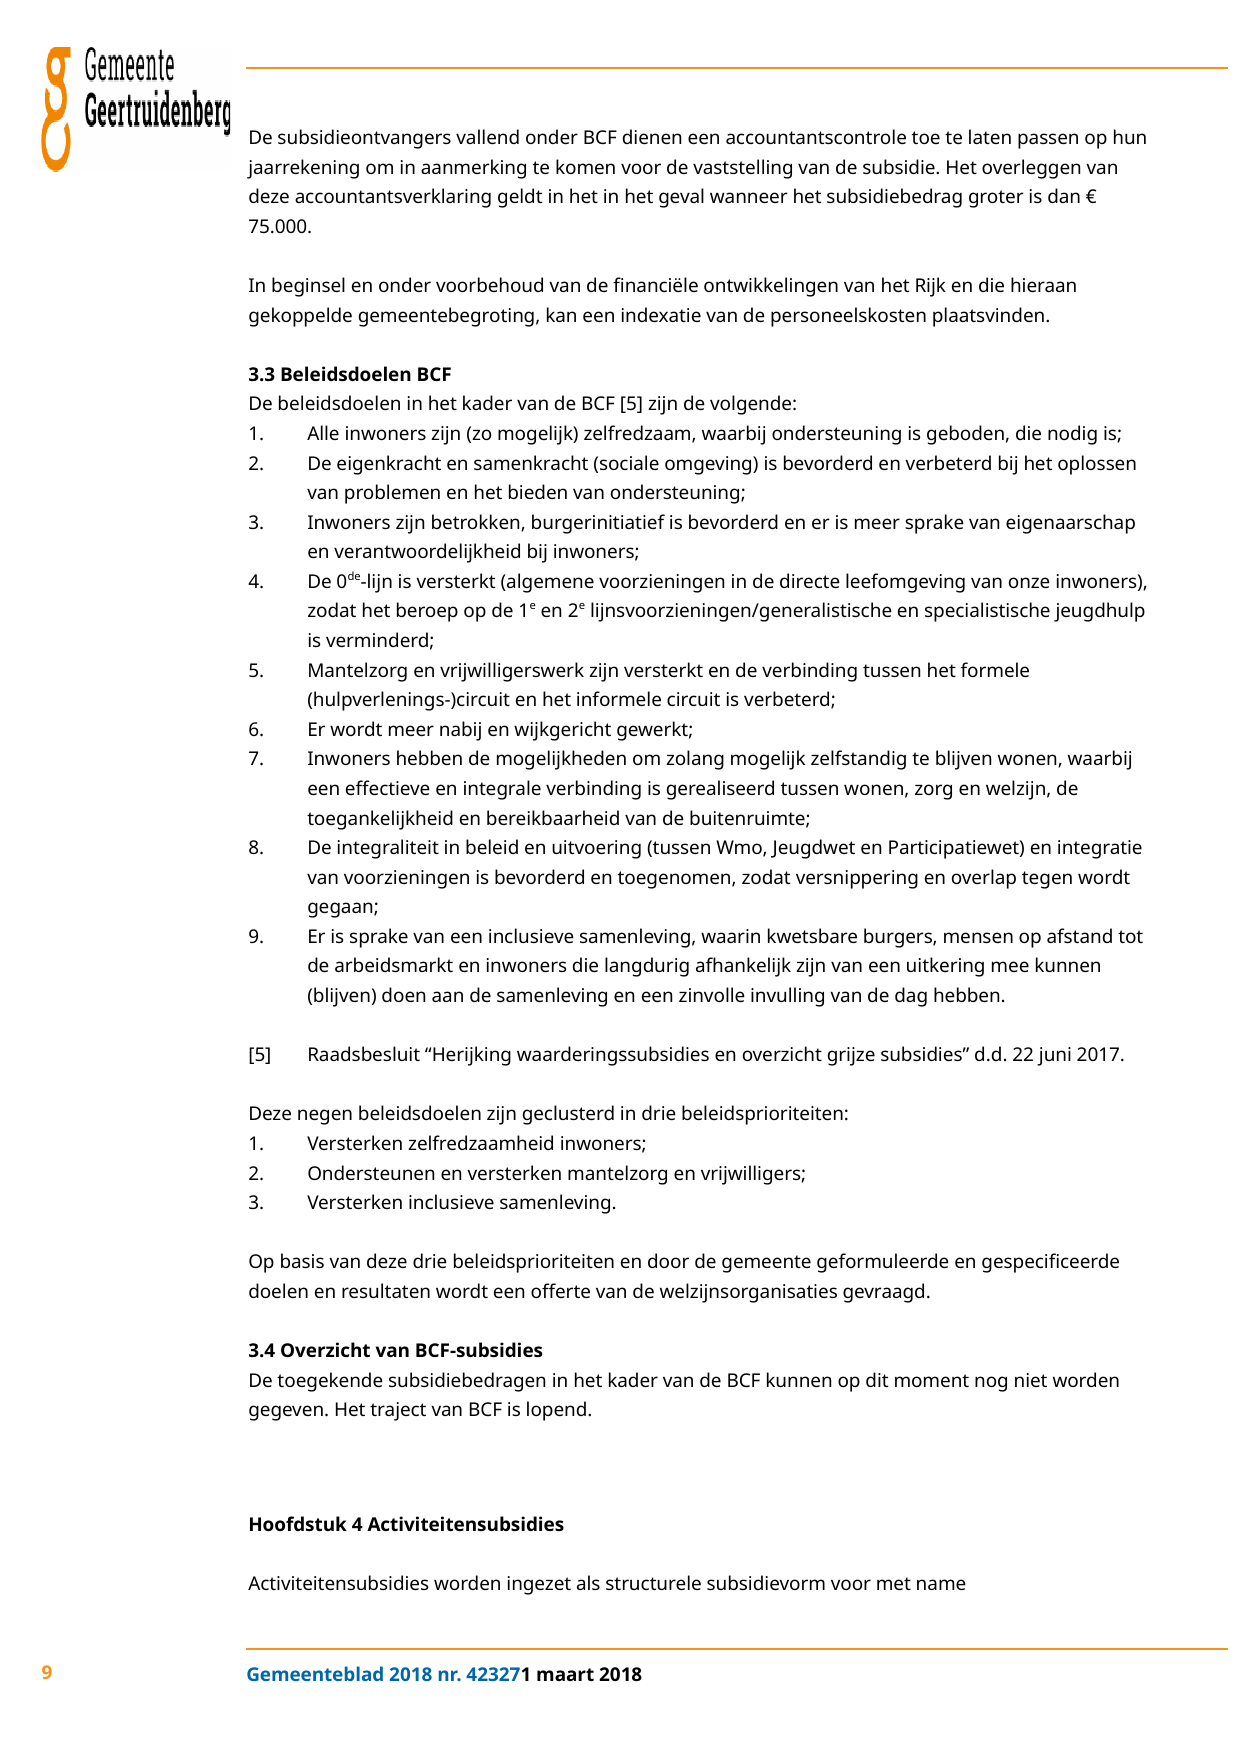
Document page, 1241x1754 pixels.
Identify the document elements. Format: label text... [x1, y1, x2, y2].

text Activiteitensubsidies worden ingezet als structurele subsidievorm voor met name [248, 1570, 1152, 1596]
list Er is sprake van een inclusieve samenleving, waarin kwetsbare burgers, mensen op afstand tot de arbeidsmarkt en inwoners die langdurig afhankelijk zijn van een uitkering mee kunnen (blijven) doen aan de samenleving en een zinvolle invulling van de dag hebben. [248, 923, 1152, 1008]
list Raadsbesluit “Herijking waarderingssubsidies en overzicht grijze subsidies” d.d. 22 juni 2017. [248, 1041, 1152, 1067]
text 3.3 Beleidsdoelen BCF [248, 361, 1152, 387]
list Versterken inclusieve samenleving. [248, 1189, 1152, 1215]
list De eigenkracht en samenkracht (sociale omgeving) is bevorderd en verbeterd bij het oplossen van problemen en het bieden van ondersteuning; [248, 450, 1152, 505]
list De 0de-lijn is versterkt (algemene voorzieningen in de directe leefomgeving van onze inwoners), zodat het beroep op de 1e en 2e lijnsvoorzieningen/generalistische en specialistische jeugdhulp is verminderd; [248, 568, 1152, 653]
text De beleidsdoelen in het kader van de BCF [5] zijn de volgende: [248, 391, 1152, 416]
list Mantelzorg en vrijwilligerswerk zijn versterkt en de verbinding tussen het formele (hulpverlenings-)circuit en het informele circuit is verbeterd; [248, 657, 1152, 712]
text In beginsel en onder voorbehoud van de financiële ontwikkelingen van het Rijk en die hieraan gekoppelde gemeentebegroting, kan een indexatie van de personeelskosten plaatsvinden. [248, 272, 1152, 328]
list Er wordt meer nabij en wijkgericht gewerkt; [248, 716, 1152, 742]
list Alle inwoners zijn (zo mogelijk) zelfredzaam, waarbij ondersteuning is geboden, die nodig is; [248, 420, 1152, 446]
text 3.4 Overzicht van BCF-subsidies [248, 1337, 1152, 1363]
list Inwoners hebben de mogelijkheden om zolang mogelijk zelfstandig te blijven wonen, waarbij een effectieve en integrale verbinding is gerealiseerd tussen wonen, zorg en welzijn, de toegankelijkheid en bereikbaarheid van de buitenruimte; [248, 746, 1152, 831]
text Deze negen beleidsdoelen zijn geclusterd in drie beleidsprioriteiten: [248, 1101, 1152, 1126]
list Ondersteunen en versterken mantelzorg en vrijwilligers; [248, 1160, 1152, 1186]
picture [41, 47, 231, 172]
text De toegekende subsidiebedragen in het kader van de BCF kunnen op dit moment nog niet worden gegeven. Het traject van BCF is lopend. [248, 1367, 1152, 1422]
text De subsidieontvangers vallend onder BCF dienen een accountantscontrole toe te laten passen op hun jaarrekening om in aanmerking te komen voor de vaststelling van de subsidie. Het overleggen van deze accountantsverklaring geldt in het in het geval wanneer het subsidiebedrag groter is dan € 75.000. [248, 124, 1152, 239]
text Op basis van deze drie beleidsprioriteiten en door de gemeente geformuleerde en gespecificeerde doelen en resultaten wordt een offerte van de welzijnsorganisaties gevraagd. [248, 1248, 1152, 1304]
list Versterken zelfredzaamheid inwoners; [248, 1130, 1152, 1156]
text Hoofdstuk 4 Activiteitensubsidies [248, 1511, 1152, 1537]
list De integraliteit in beleid en uitvoering (tussen Wmo, Jeugdwet en Participatiewet) en integratie van voorzieningen is bevorderd en toegenomen, zodat versnippering en overlap tegen wordt gegaan; [248, 834, 1152, 919]
list Inwoners zijn betrokken, burgerinitiatief is bevorderd en er is meer sprake van eigenaarschap en verantwoordelijkheid bij inwoners; [248, 509, 1152, 564]
